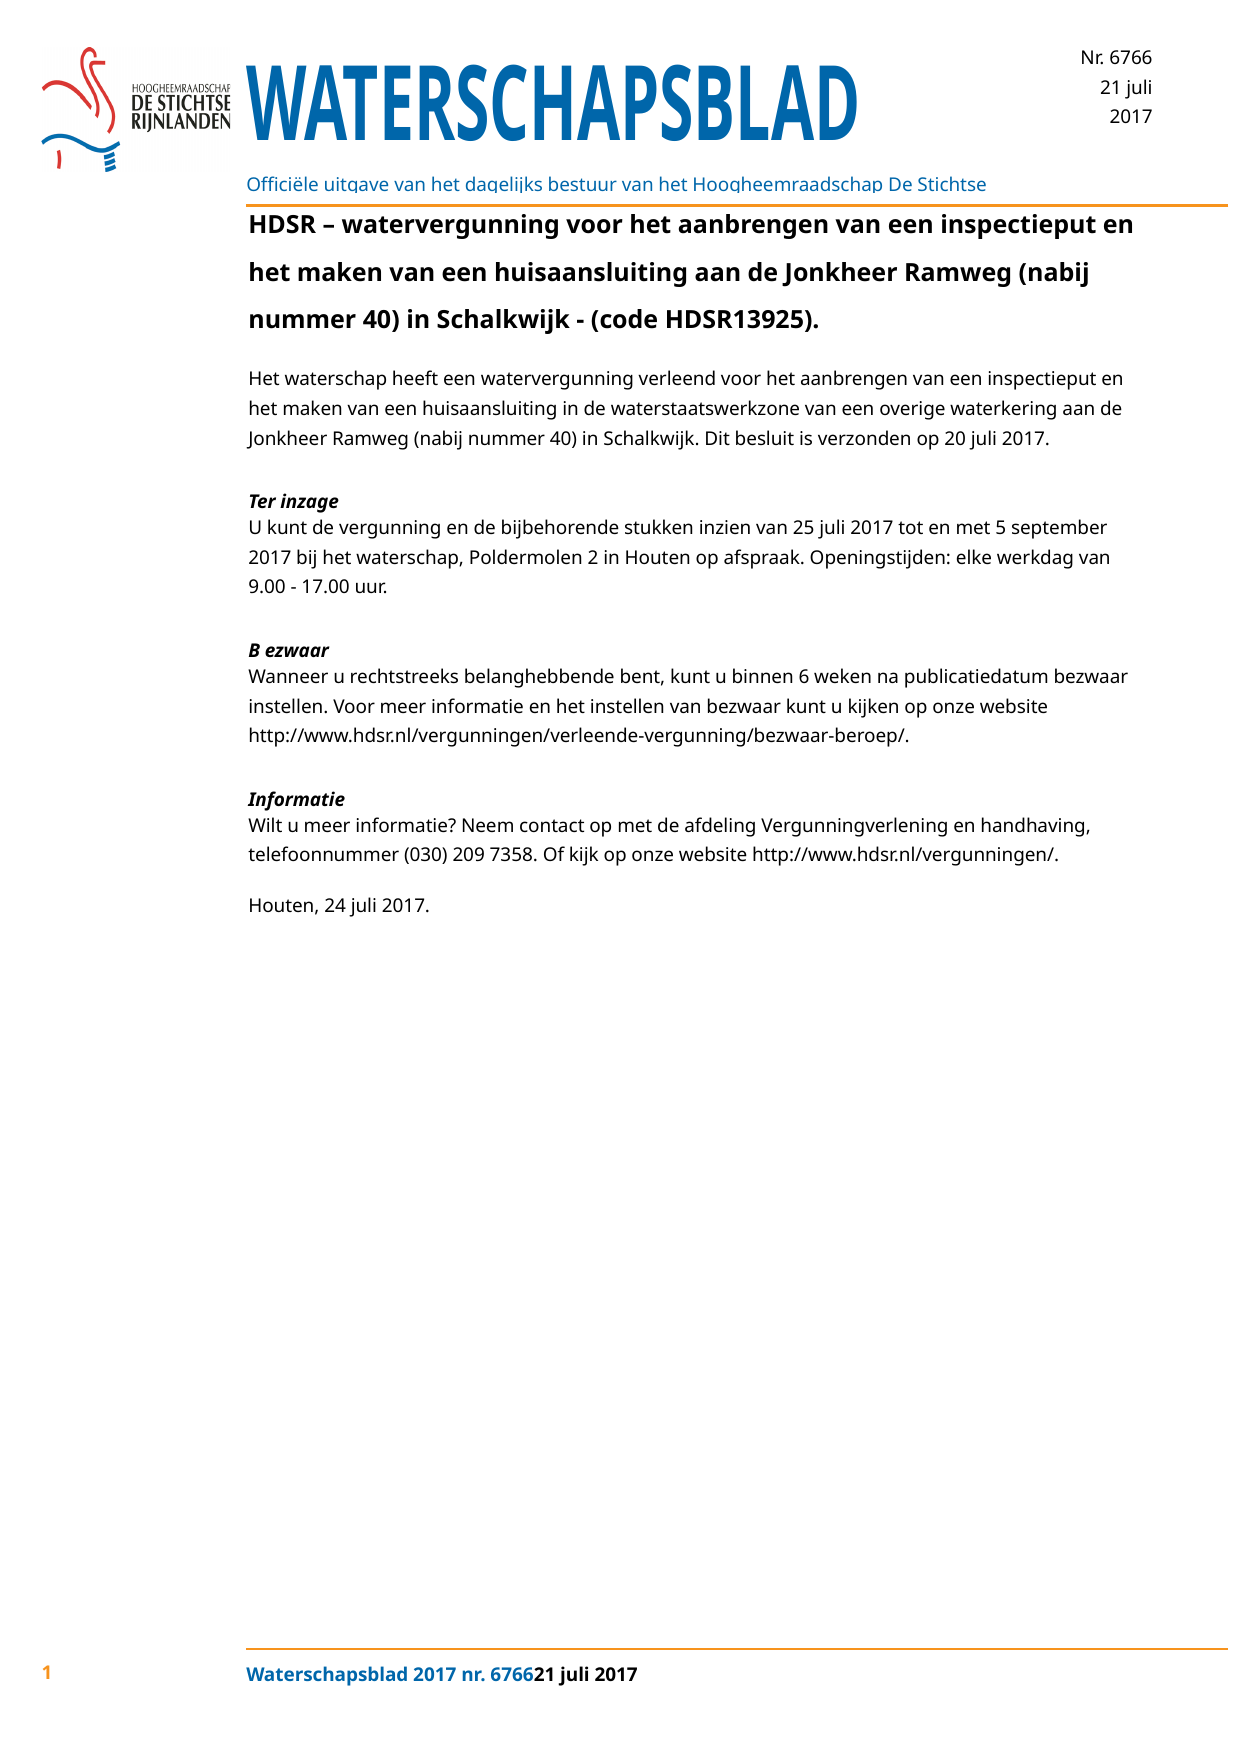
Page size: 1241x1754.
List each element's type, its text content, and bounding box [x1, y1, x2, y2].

picture [41, 47, 231, 172]
text Wilt u meer informatie? Neem contact op met de afdeling Vergunningverlening en handhaving, telefoonnummer (030) 209 7358. Of kijk op onze website http://www.hdsr.nl/vergunningen/. [248, 812, 1152, 867]
text U kunt de vergunning en de bijbehorende stukken inzien van 25 juli 2017 tot en met 5 september 2017 bij het waterschap, Poldermolen 2 in Houten op afspraak. Openingstijden: elke werkdag van 9.00 - 17.00 uur. [248, 514, 1152, 599]
text Informatie [248, 786, 1152, 812]
text Ter inzage [248, 489, 1152, 514]
text B ezwaar [248, 637, 1152, 663]
text Wanneer u rechtstreeks belanghebbende bent, kunt u binnen 6 weken na publicatiedatum bezwaar instellen. Voor meer informatie en het instellen van bezwaar kunt u kijken op onze website http://www.hdsr.nl/vergunningen/verleende-vergunning/bezwaar-beroep/. [248, 663, 1152, 748]
text HDSR – watervergunning voor het aanbrengen van een inspectieput en het maken van een huisaansluiting aan de Jonkheer Ramweg (nabij nummer 40) in Schalkwijk - (code HDSR13925). [248, 207, 1152, 336]
text Houten, 24 juli 2017. [248, 892, 1152, 918]
text Het waterschap heeft een watervergunning verleend voor het aanbrengen van een inspectieput en het maken van een huisaansluiting in de waterstaatswerkzone van een overige waterkering aan de Jonkheer Ramweg (nabij nummer 40) in Schalkwijk. Dit besluit is verzonden op 20 juli 2017. [248, 366, 1152, 450]
